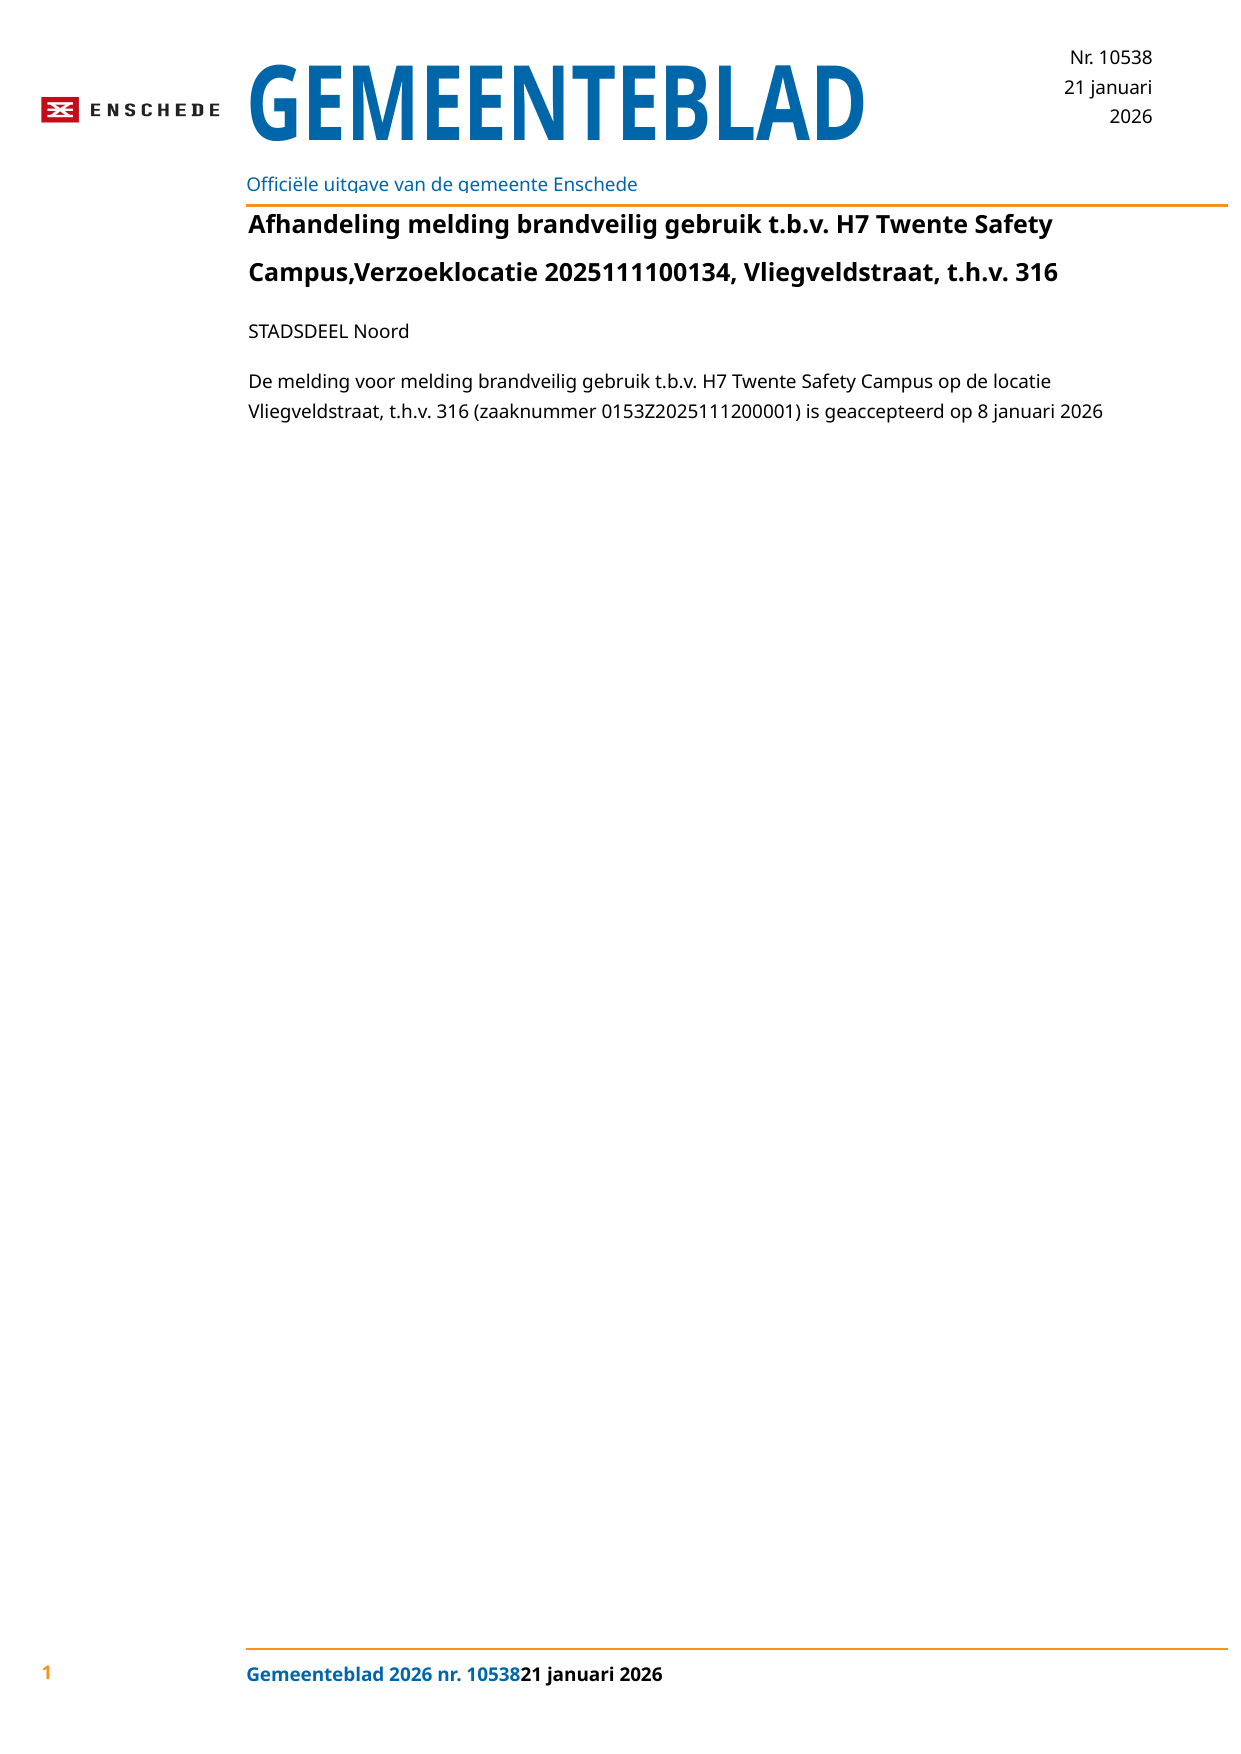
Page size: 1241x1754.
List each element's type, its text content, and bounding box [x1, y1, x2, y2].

text De melding voor melding brandveilig gebruik t.b.v. H7 Twente Safety Campus op de locatie Vliegveldstraat, t.h.v. 316 (zaaknummer 0153Z2025111200001) is geaccepteerd op 8 januari 2026 [248, 368, 1152, 424]
text STADSDEEL Noord [248, 318, 1152, 344]
text Afhandeling melding brandveilig gebruik t.b.v. H7 Twente Safety Campus,Verzoeklocatie 2025111100134, Vliegveldstraat, t.h.v. 316 [248, 207, 1152, 288]
picture [41, 47, 231, 172]
